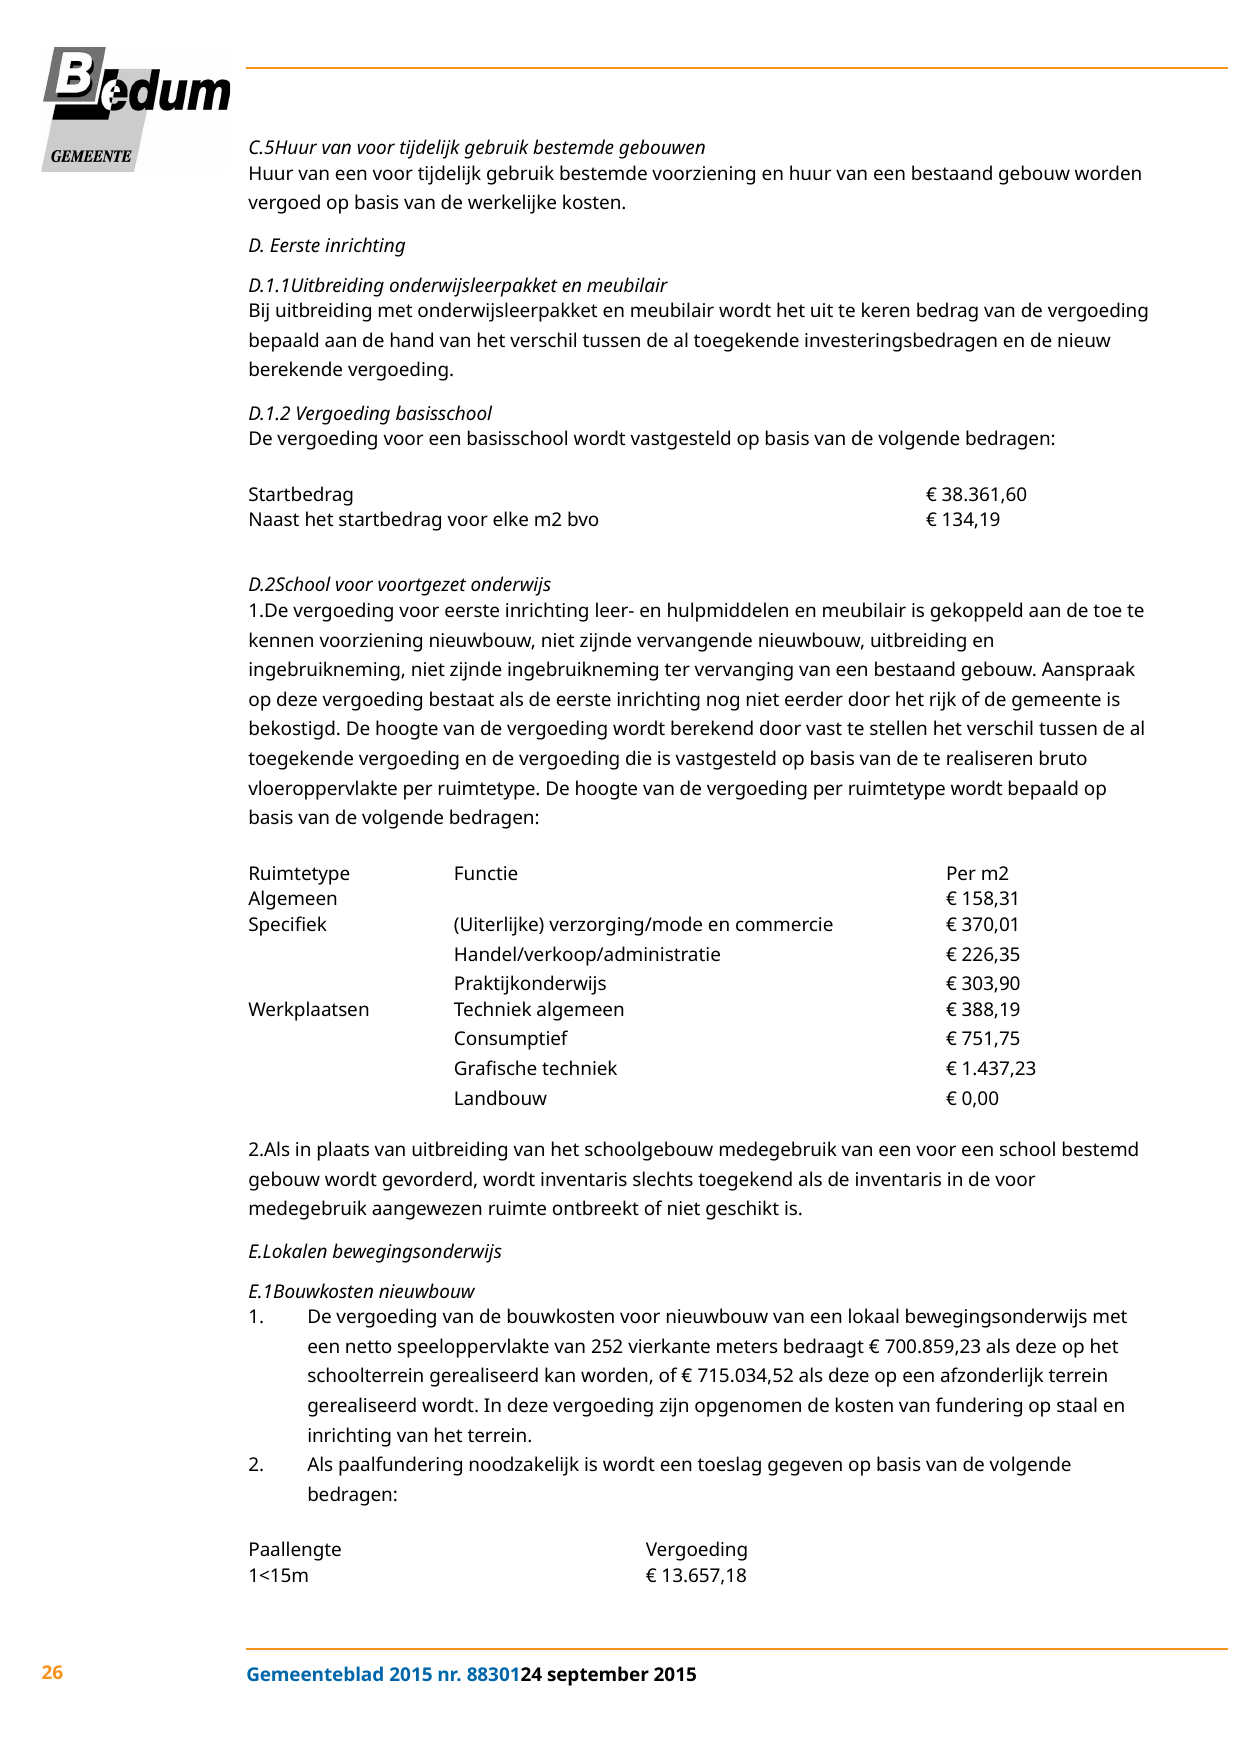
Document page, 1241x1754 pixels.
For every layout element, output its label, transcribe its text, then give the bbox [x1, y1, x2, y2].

text D.1.2 Vergoeding basisschool [248, 400, 1152, 426]
text E.Lokalen bewegingsonderwijs [248, 1238, 1152, 1264]
table_cell 1<15m [248, 1562, 646, 1588]
text Huur van een voor tijdelijk gebruik bestemde voorziening en huur van een bestaand gebouw worden vergoed op basis van de werkelijke kosten. [248, 160, 1152, 215]
list Als paalfundering noodzakelijk is wordt een toeslag gegeven op basis van de volgende bedragen: [248, 1451, 1152, 1507]
table_cell € 370,01 € 226,35 € 303,90 [946, 911, 1152, 996]
table_header Paallengte [248, 1536, 646, 1562]
table_cell Techniek algemeen Consumptief Grafische techniek Landbouw [454, 996, 946, 1111]
text E.1Bouwkosten nieuwbouw [248, 1278, 1152, 1303]
text C.5Huur van voor tijdelijk gebruik bestemde gebouwen [248, 134, 1152, 160]
table_header Per m2 [946, 860, 1152, 885]
text D.1.1Uitbreiding onderwijsleerpakket en meubilair [248, 272, 1152, 297]
table_cell € 13.657,18 [646, 1562, 1152, 1588]
table_header Ruimtetype [248, 860, 454, 885]
list De vergoeding van de bouwkosten voor nieuwbouw van een lokaal bewegingsonderwijs met een netto speeloppervlakte van 252 vierkante meters bedraagt € 700.859,23 als deze op het schoolterrein gerealiseerd kan worden, of € 715.034,52 als deze op een afzonderlijk terrein gerealiseerd wordt. In deze vergoeding zijn opgenomen de kosten van fundering op staal en inrichting van het terrein. [248, 1303, 1152, 1448]
table_cell Werkplaatsen [248, 996, 454, 1111]
table_header Functie [454, 860, 946, 885]
table_header Vergoeding [646, 1536, 1152, 1562]
picture [41, 47, 231, 172]
text D.2School voor voortgezet onderwijs [248, 572, 1152, 597]
table_cell (Uiterlijke) verzorging/mode en commercie Handel/verkoop/administratie Praktijkonderwijs [454, 911, 946, 996]
table_header Startbedrag [248, 481, 926, 507]
text De vergoeding voor een basisschool wordt vastgesteld op basis van de volgende bedragen: [248, 426, 1152, 451]
table_cell € 134,19 [926, 507, 1152, 532]
table_cell Naast het startbedrag voor elke m2 bvo [248, 507, 926, 532]
table_header € 38.361,60 [926, 481, 1152, 507]
text Bij uitbreiding met onderwijsleerpakket en meubilair wordt het uit te keren bedrag van de vergoeding bepaald aan de hand van het verschil tussen de al toegekende investeringsbedragen en de nieuw berekende vergoeding. [248, 297, 1152, 382]
text 2.Als in plaats van uitbreiding van het schoolgebouw medegebruik van een voor een school bestemd gebouw wordt gevorderd, wordt inventaris slechts toegekend als de inventaris in de voor medegebruik aangewezen ruimte ontbreekt of niet geschikt is. [248, 1136, 1152, 1221]
table_cell Specifiek [248, 911, 454, 996]
table_cell € 388,19 € 751,75 € 1.437,23 € 0,00 [946, 996, 1152, 1111]
text 1.De vergoeding voor eerste inrichting leer- en hulpmiddelen en meubilair is gekoppeld aan de toe te kennen voorziening nieuwbouw, niet zijnde vervangende nieuwbouw, uitbreiding en ingebruikneming, niet zijnde ingebruikneming ter vervanging van een bestaand gebouw. Aanspraak op deze vergoeding bestaat als de eerste inrichting nog niet eerder door het rijk of de gemeente is bekostigd. De hoogte van de vergoeding wordt berekend door vast te stellen het verschil tussen de al toegekende vergoeding en de vergoeding die is vastgesteld op basis van de te realiseren bruto vloeroppervlakte per ruimtetype. De hoogte van de vergoeding per ruimtetype wordt bepaald op basis van de volgende bedragen: [248, 597, 1152, 830]
table_cell [454, 885, 946, 911]
text D. Eerste inrichting [248, 232, 1152, 258]
table_cell Algemeen [248, 885, 454, 911]
table_cell € 158,31 [946, 885, 1152, 911]
